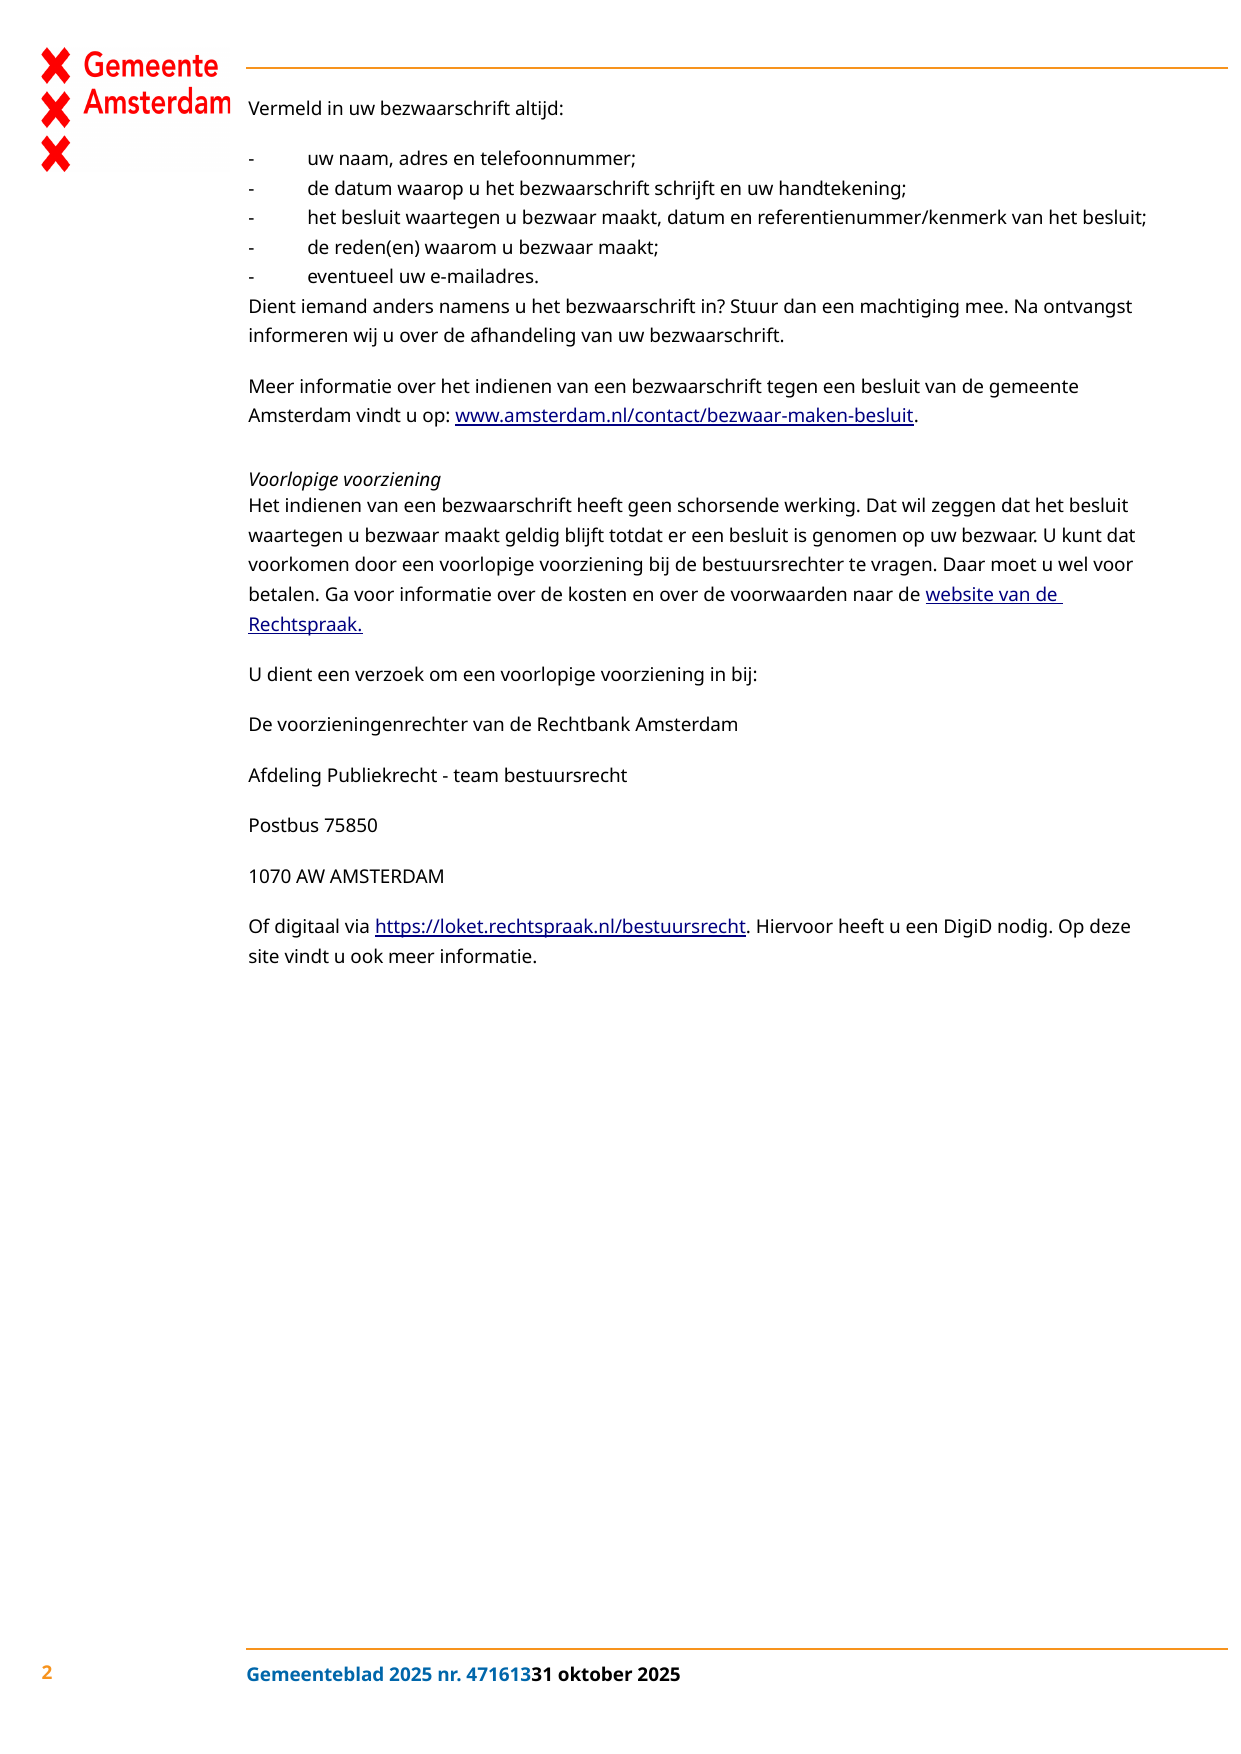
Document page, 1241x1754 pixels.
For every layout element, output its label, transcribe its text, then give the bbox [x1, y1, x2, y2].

text Postbus 75850 [248, 812, 1152, 838]
list de reden(en) waarom u bezwaar maakt; [248, 234, 1152, 260]
list uw naam, adres en telefoonnummer; [248, 145, 1152, 171]
text Het indienen van een bezwaarschrift heeft geen schorsende werking. Dat wil zeggen dat het besluit waartegen u bezwaar maakt geldig blijft totdat er een besluit is genomen op uw bezwaar. U kunt dat voorkomen door een voorlopige voorziening bij de bestuursrechter te vragen. Daar moet u wel voor betalen. Ga voor informatie over de kosten en over de voorwaarden naar de website van de Rechtspraak. [248, 492, 1152, 636]
text U dient een verzoek om een voorlopige voorziening in bij: [248, 661, 1152, 687]
picture [41, 47, 231, 172]
list de datum waarop u het bezwaarschrift schrijft en uw handtekening; [248, 175, 1152, 201]
list het besluit waartegen u bezwaar maakt, datum en referentienummer/kenmerk van het besluit; [248, 204, 1152, 230]
text 1070 AW AMSTERDAM [248, 863, 1152, 888]
list eventueel uw e-mailadres. [248, 263, 1152, 289]
text Afdeling Publiekrecht - team bestuursrecht [248, 762, 1152, 788]
text Of digitaal via https://loket.rechtspraak.nl/bestuursrecht. Hiervoor heeft u een DigiD nodig. Op deze site vindt u ook meer informatie. [248, 913, 1152, 968]
text Meer informatie over het indienen van een bezwaarschrift tegen een besluit van de gemeente Amsterdam vindt u op: www.amsterdam.nl/contact/bezwaar-maken-besluit. [248, 373, 1152, 428]
text Vermeld in uw bezwaarschrift altijd: [248, 95, 1152, 121]
text Voorlopige voorziening [248, 467, 1152, 492]
text Dient iemand anders namens u het bezwaarschrift in? Stuur dan een machtiging mee. Na ontvangst informeren wij u over de afhandeling van uw bezwaarschrift. [248, 293, 1152, 348]
text De voorzieningenrechter van de Rechtbank Amsterdam [248, 712, 1152, 737]
